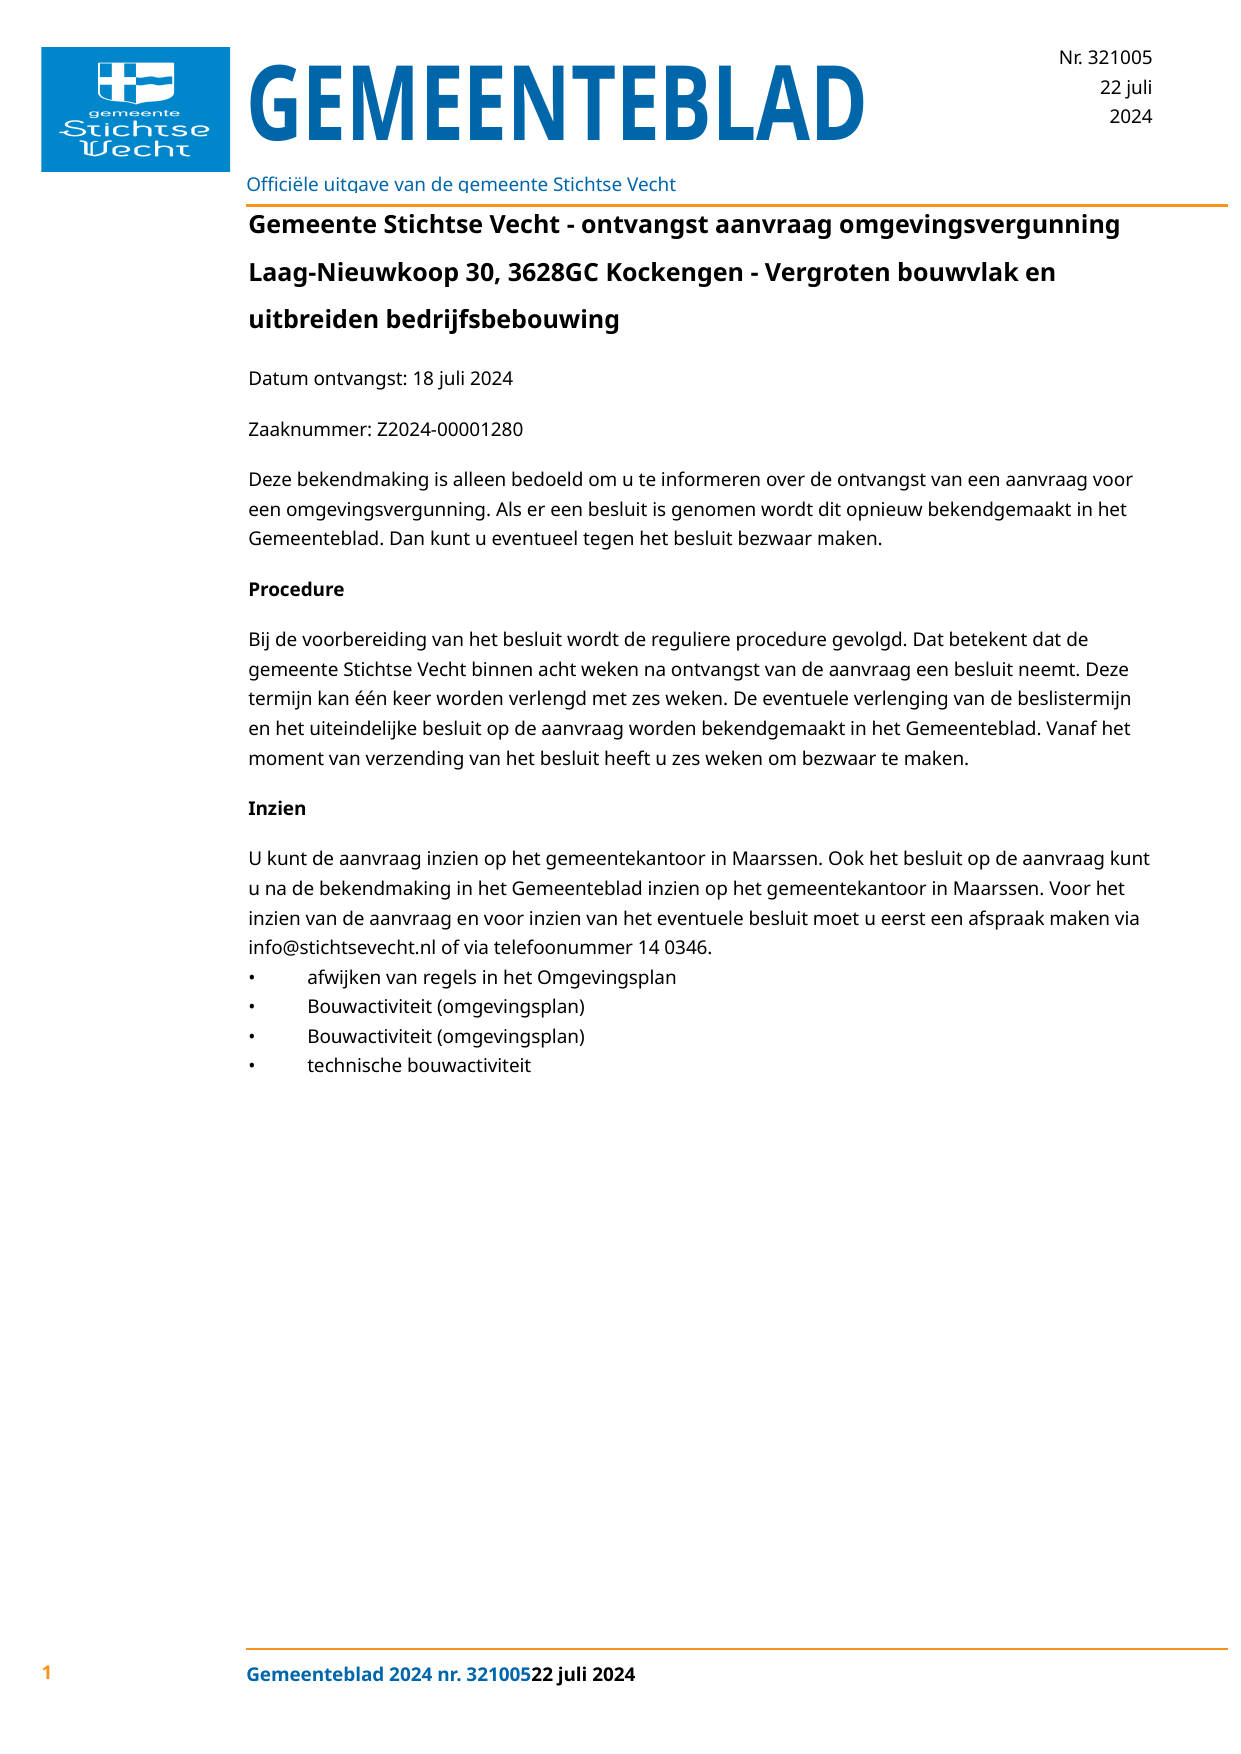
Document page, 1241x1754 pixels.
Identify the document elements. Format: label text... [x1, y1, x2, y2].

text Datum ontvangst: 18 juli 2024 [248, 366, 1152, 391]
text Bij de voorbereiding van het besluit wordt de reguliere procedure gevolgd. Dat betekent dat de gemeente Stichtse Vecht binnen acht weken na ontvangst van de aanvraag een besluit neemt. Deze termijn kan één keer worden verlengd met zes weken. De eventuele verlenging van de beslistermijn en het uiteindelijke besluit op de aanvraag worden bekendgemaakt in het Gemeenteblad. Vanaf het moment van verzending van het besluit heeft u zes weken om bezwaar te maken. [248, 626, 1152, 770]
list technische bouwactiviteit [248, 1053, 1152, 1078]
list Bouwactiviteit (omgevingsplan) [248, 993, 1152, 1019]
picture [137, 63, 174, 103]
text U kunt de aanvraag inzien op het gemeentekantoor in Maarssen. Ook het besluit op de aanvraag kunt u na de bekendmaking in het Gemeenteblad inzien op het gemeentekantoor in Maarssen. Voor het inzien van de aanvraag en voor inzien van het eventuele besluit moet u eerst een afspraak maken via info@stichtsevecht.nl of via telefoonummer 14 0346. [248, 846, 1152, 960]
text Inzien [248, 795, 1152, 821]
list Bouwactiviteit (omgevingsplan) [248, 1023, 1152, 1049]
text Gemeente Stichtse Vecht - ontvangst aanvraag omgevingsvergunning Laag-Nieuwkoop 30, 3628GC Kockengen - Vergroten bouwvlak en uitbreiden bedrijfsbebouwing [248, 207, 1152, 336]
picture [99, 63, 135, 101]
list afwijken van regels in het Omgevingsplan [248, 964, 1152, 989]
text Procedure [248, 576, 1152, 602]
text Deze bekendmaking is alleen bedoeld om u te informeren over de ontvangst van een aanvraag voor een omgevingsvergunning. Als er een besluit is genomen wordt dit opnieuw bekendgemaakt in het Gemeenteblad. Dan kunt u eventueel tegen het besluit bezwaar maken. [248, 466, 1152, 551]
text Zaaknummer: Z2024-00001280 [248, 416, 1152, 442]
